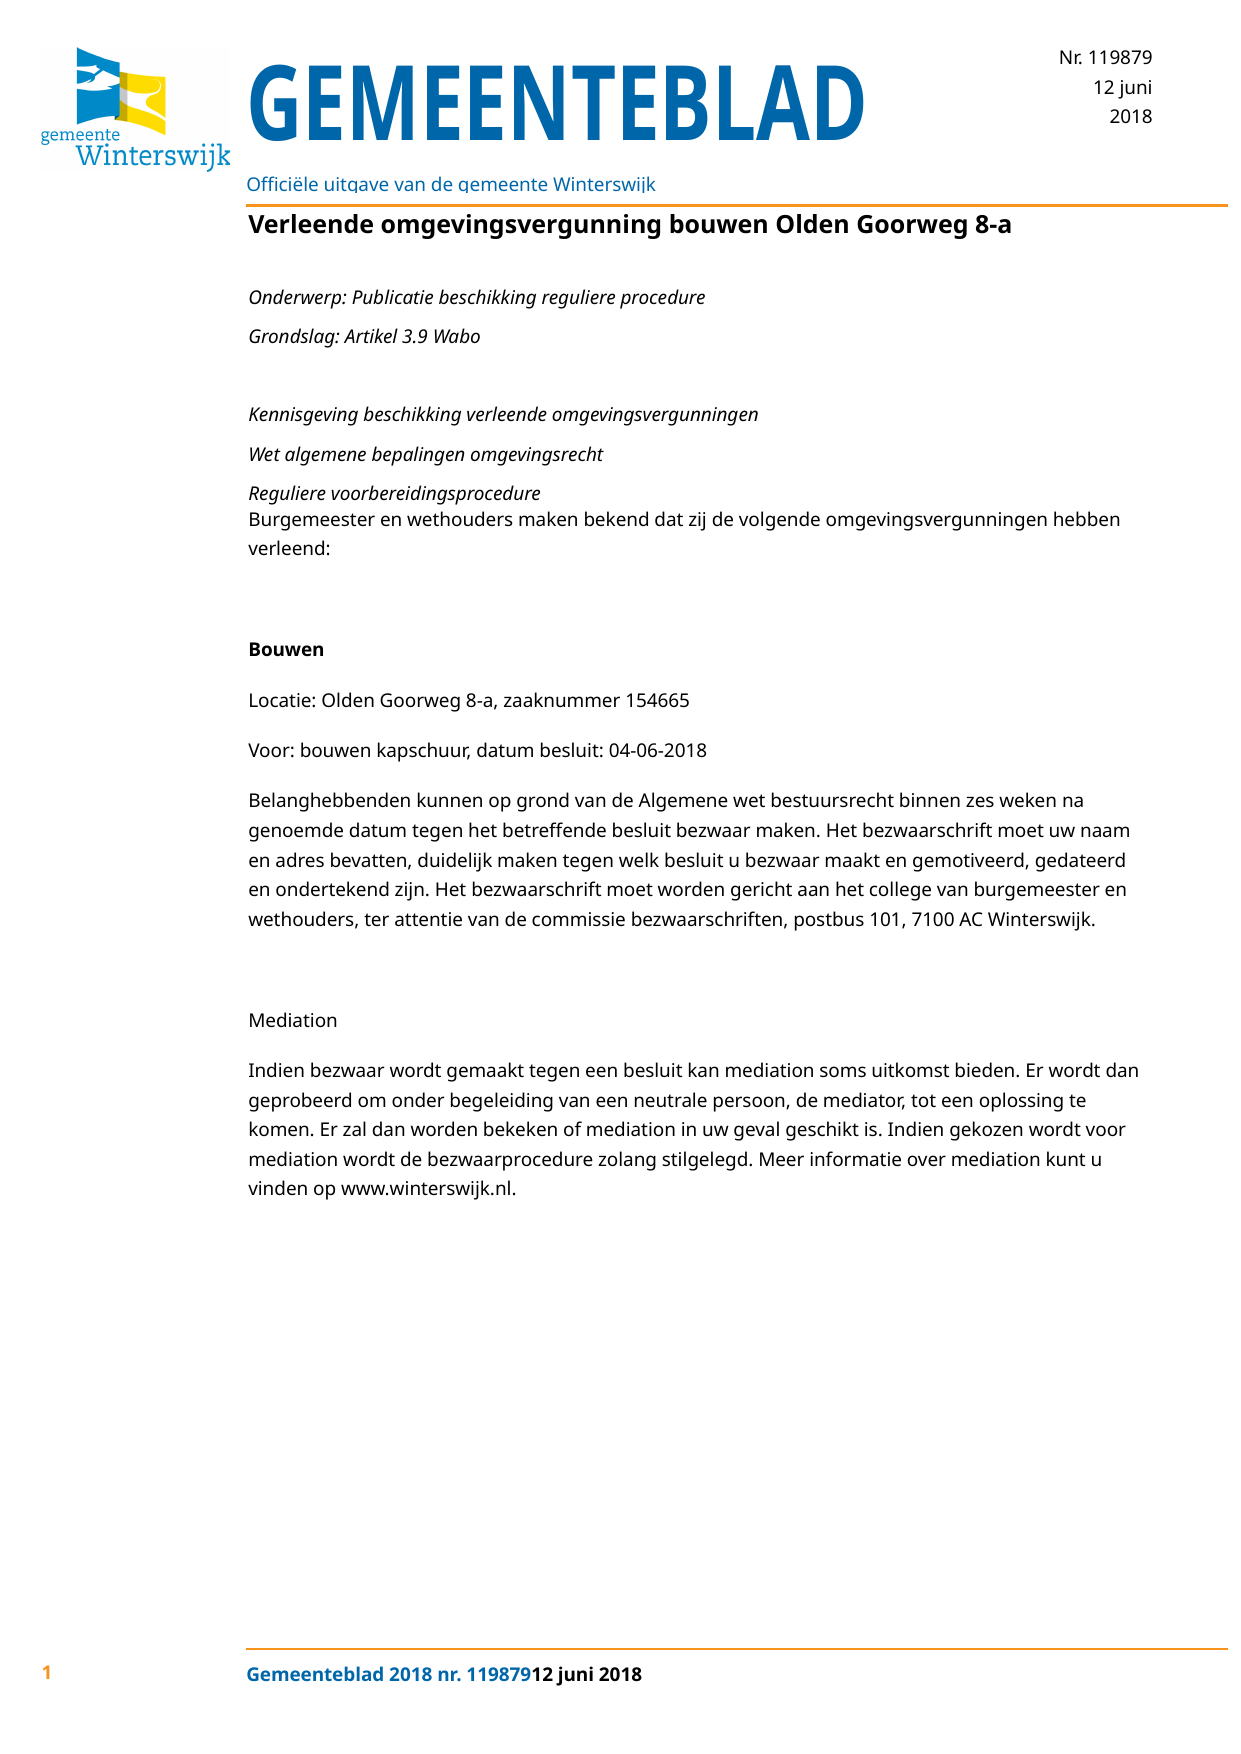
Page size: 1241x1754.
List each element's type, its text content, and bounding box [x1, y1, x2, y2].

text Burgemeester en wethouders maken bekend dat zij de volgende omgevingsvergunningen hebben verleend: [248, 506, 1152, 561]
text Indien bezwaar wordt gemaakt tegen een besluit kan mediation soms uitkomst bieden. Er wordt dan geprobeerd om onder begeleiding van een neutrale persoon, de mediator, tot een oplossing te komen. Er zal dan worden bekeken of mediation in uw geval geschikt is. Indien gekozen wordt voor mediation wordt de bezwaarprocedure zolang stilgelegd. Meer informatie over mediation kunt u vinden op www.winterswijk.nl. [248, 1057, 1152, 1201]
text Kennisgeving beschikking verleende omgevingsvergunningen [248, 402, 1152, 427]
text Bouwen [248, 636, 1152, 662]
text Reguliere voorbereidingsprocedure [248, 480, 1152, 506]
picture [225, 153, 231, 162]
text Voor: bouwen kapschuur, datum besluit: 04-06-2018 [248, 737, 1152, 763]
text Locatie: Olden Goorweg 8-a, zaaknummer 154665 [248, 687, 1152, 712]
text Grondslag: Artikel 3.9 Wabo [248, 323, 1152, 349]
text Mediation [248, 1007, 1152, 1032]
text Verleende omgevingsvergunning bouwen Olden Goorweg 8-a [248, 207, 1152, 241]
picture [41, 47, 231, 172]
text Wet algemene bepalingen omgevingsrecht [248, 441, 1152, 467]
text Onderwerp: Publicatie beschikking reguliere procedure [248, 284, 1152, 309]
text Belanghebbenden kunnen op grond van de Algemene wet bestuursrecht binnen zes weken na genoemde datum tegen het betreffende besluit bezwaar maken. Het bezwaarschrift moet uw naam en adres bevatten, duidelijk maken tegen welk besluit u bezwaar maakt en gemotiveerd, gedateerd en ondertekend zijn. Het bezwaarschrift moet worden gericht aan het college van burgemeester en wethouders, ter attentie van de commissie bezwaarschriften, postbus 101, 7100 AC Winterswijk. [248, 788, 1152, 932]
